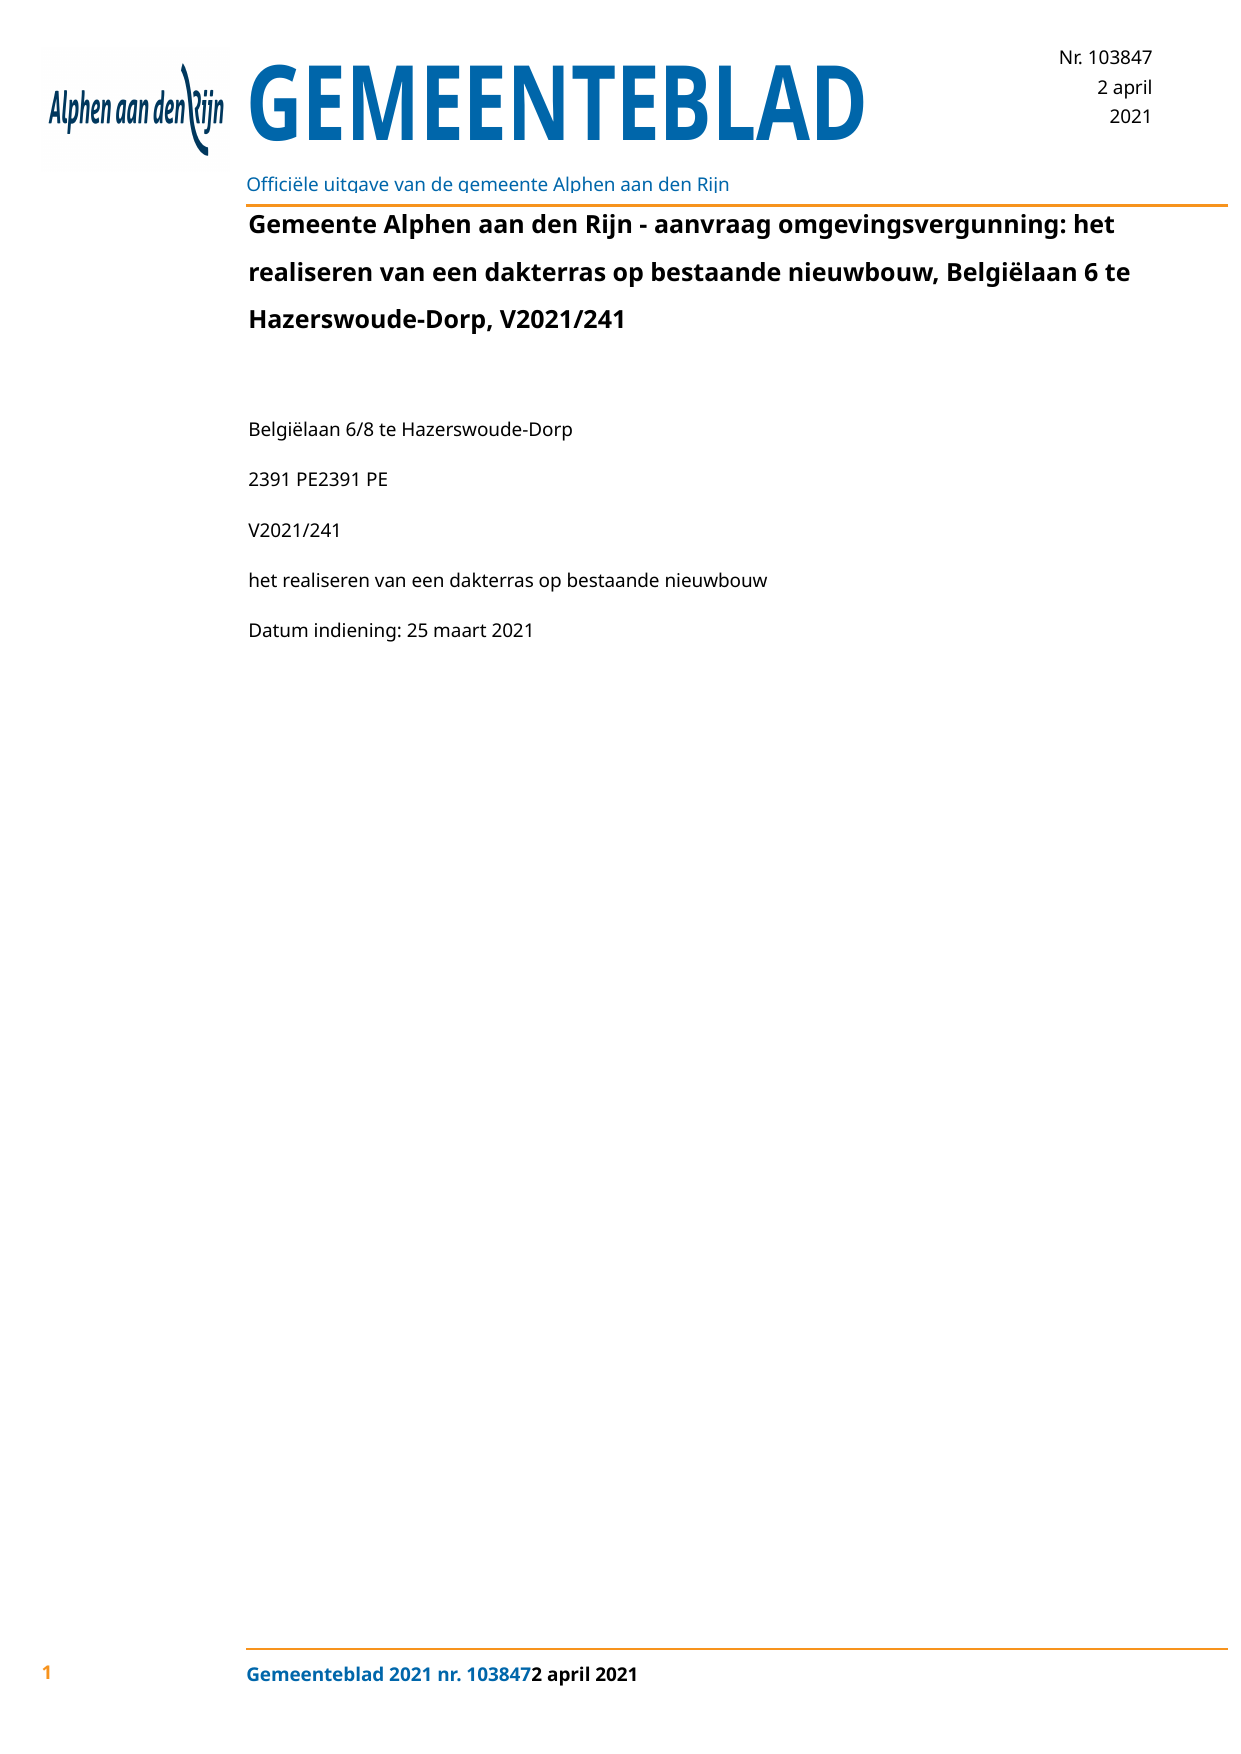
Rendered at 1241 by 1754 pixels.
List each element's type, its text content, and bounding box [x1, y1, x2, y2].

text Belgiëlaan 6/8 te Hazerswoude-Dorp [248, 416, 1152, 442]
picture [41, 47, 231, 172]
text 2391 PE2391 PE [248, 466, 1152, 492]
text Datum indiening: 25 maart 2021 [248, 618, 1152, 643]
text Gemeente Alphen aan den Rijn - aanvraag omgevingsvergunning: het realiseren van een dakterras op bestaande nieuwbouw, Belgiëlaan 6 te Hazerswoude-Dorp, V2021/241 [248, 207, 1152, 336]
text het realiseren van een dakterras op bestaande nieuwbouw [248, 567, 1152, 593]
text V2021/241 [248, 517, 1152, 542]
